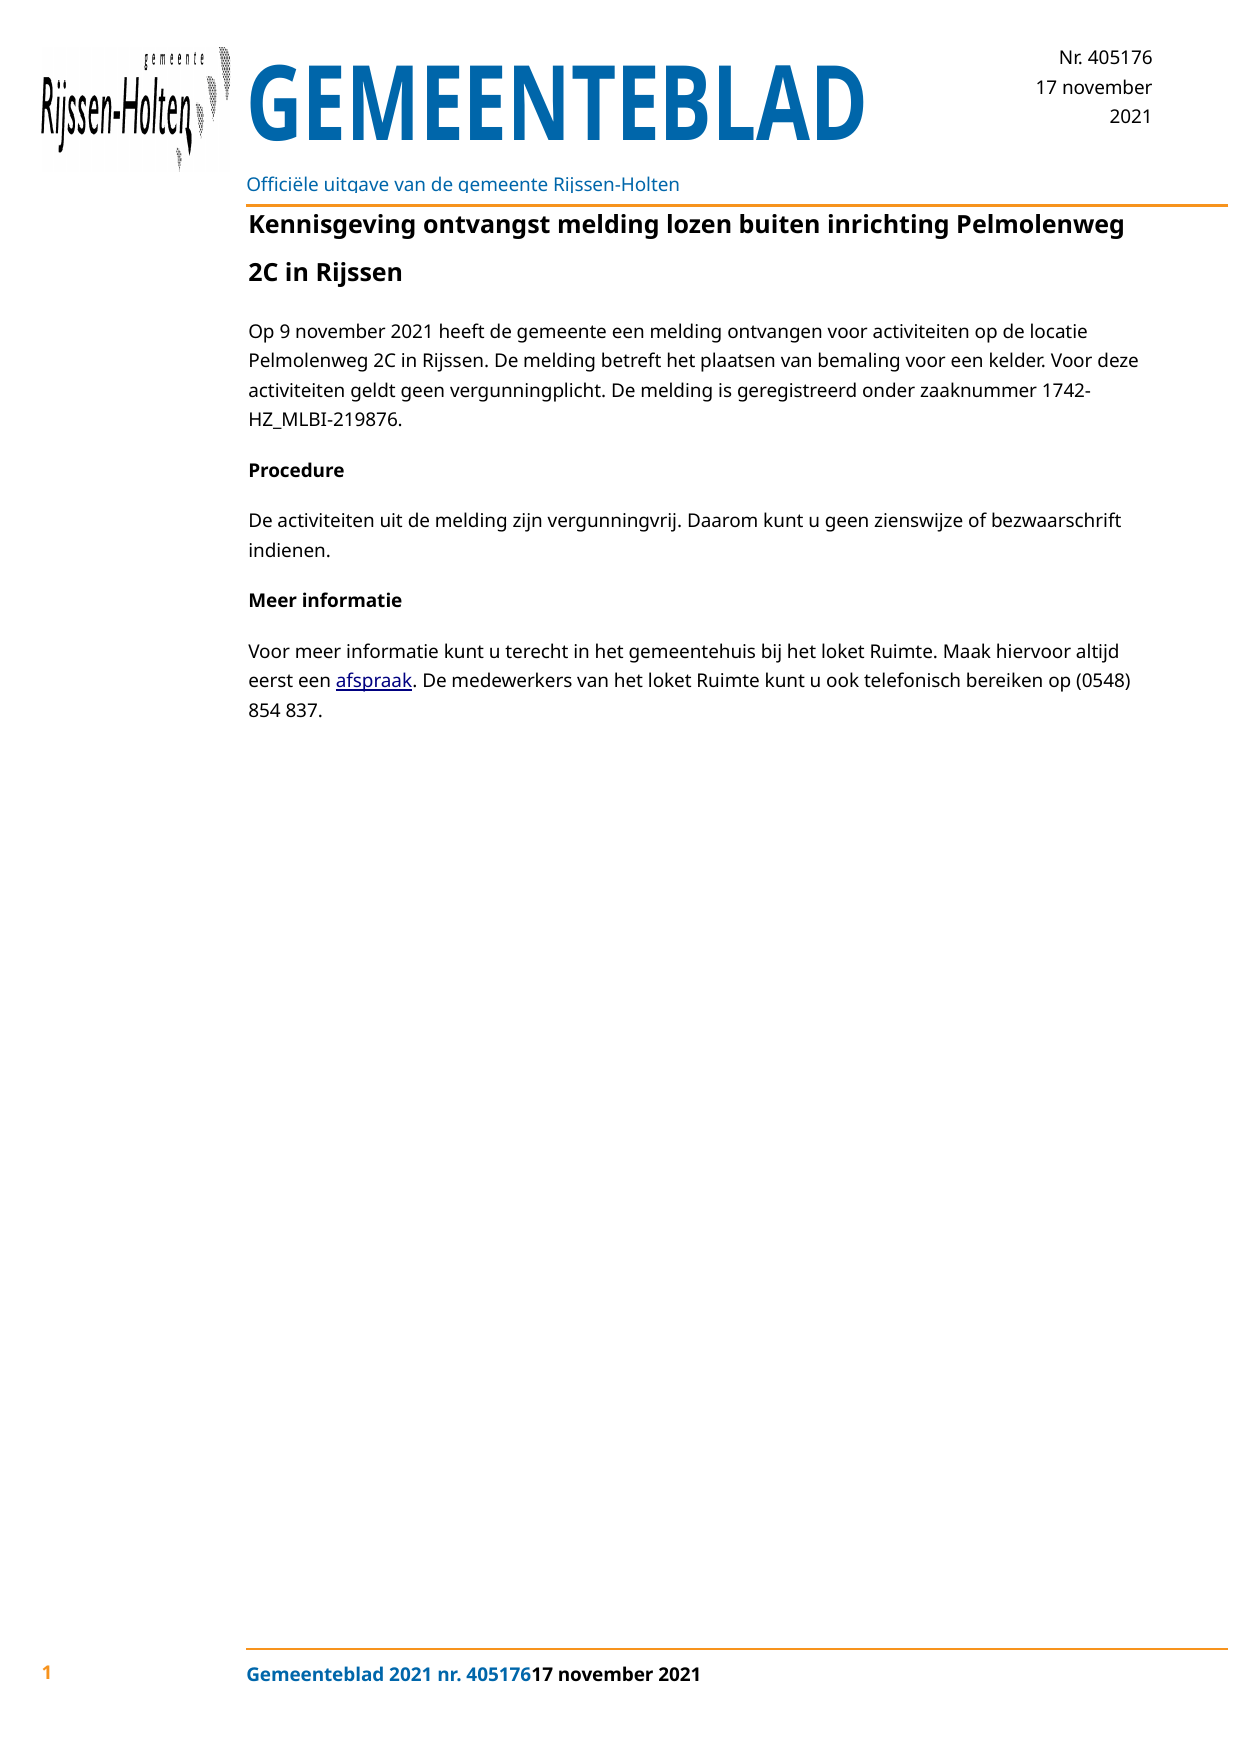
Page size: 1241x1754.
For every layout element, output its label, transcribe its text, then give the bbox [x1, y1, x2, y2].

text De activiteiten uit de melding zijn vergunningvrij. Daarom kunt u geen zienswijze of bezwaarschrift indienen. [248, 507, 1152, 563]
text Meer informatie [248, 587, 1152, 613]
text Kennisgeving ontvangst melding lozen buiten inrichting Pelmolenweg 2C in Rijssen [248, 207, 1152, 288]
picture [41, 47, 231, 172]
text Voor meer informatie kunt u terecht in het gemeentehuis bij het loket Ruimte. Maak hiervoor altijd eerst een afspraak. De medewerkers van het loket Ruimte kunt u ook telefonisch bereiken op (0548) 854 837. [248, 638, 1152, 723]
text Procedure [248, 457, 1152, 483]
text Op 9 november 2021 heeft de gemeente een melding ontvangen voor activiteiten op de locatie Pelmolenweg 2C in Rijssen. De melding betreft het plaatsen van bemaling voor een kelder. Voor deze activiteiten geldt geen vergunningplicht. De melding is geregistreerd onder zaaknummer 1742-HZ_MLBI-219876. [248, 318, 1152, 432]
